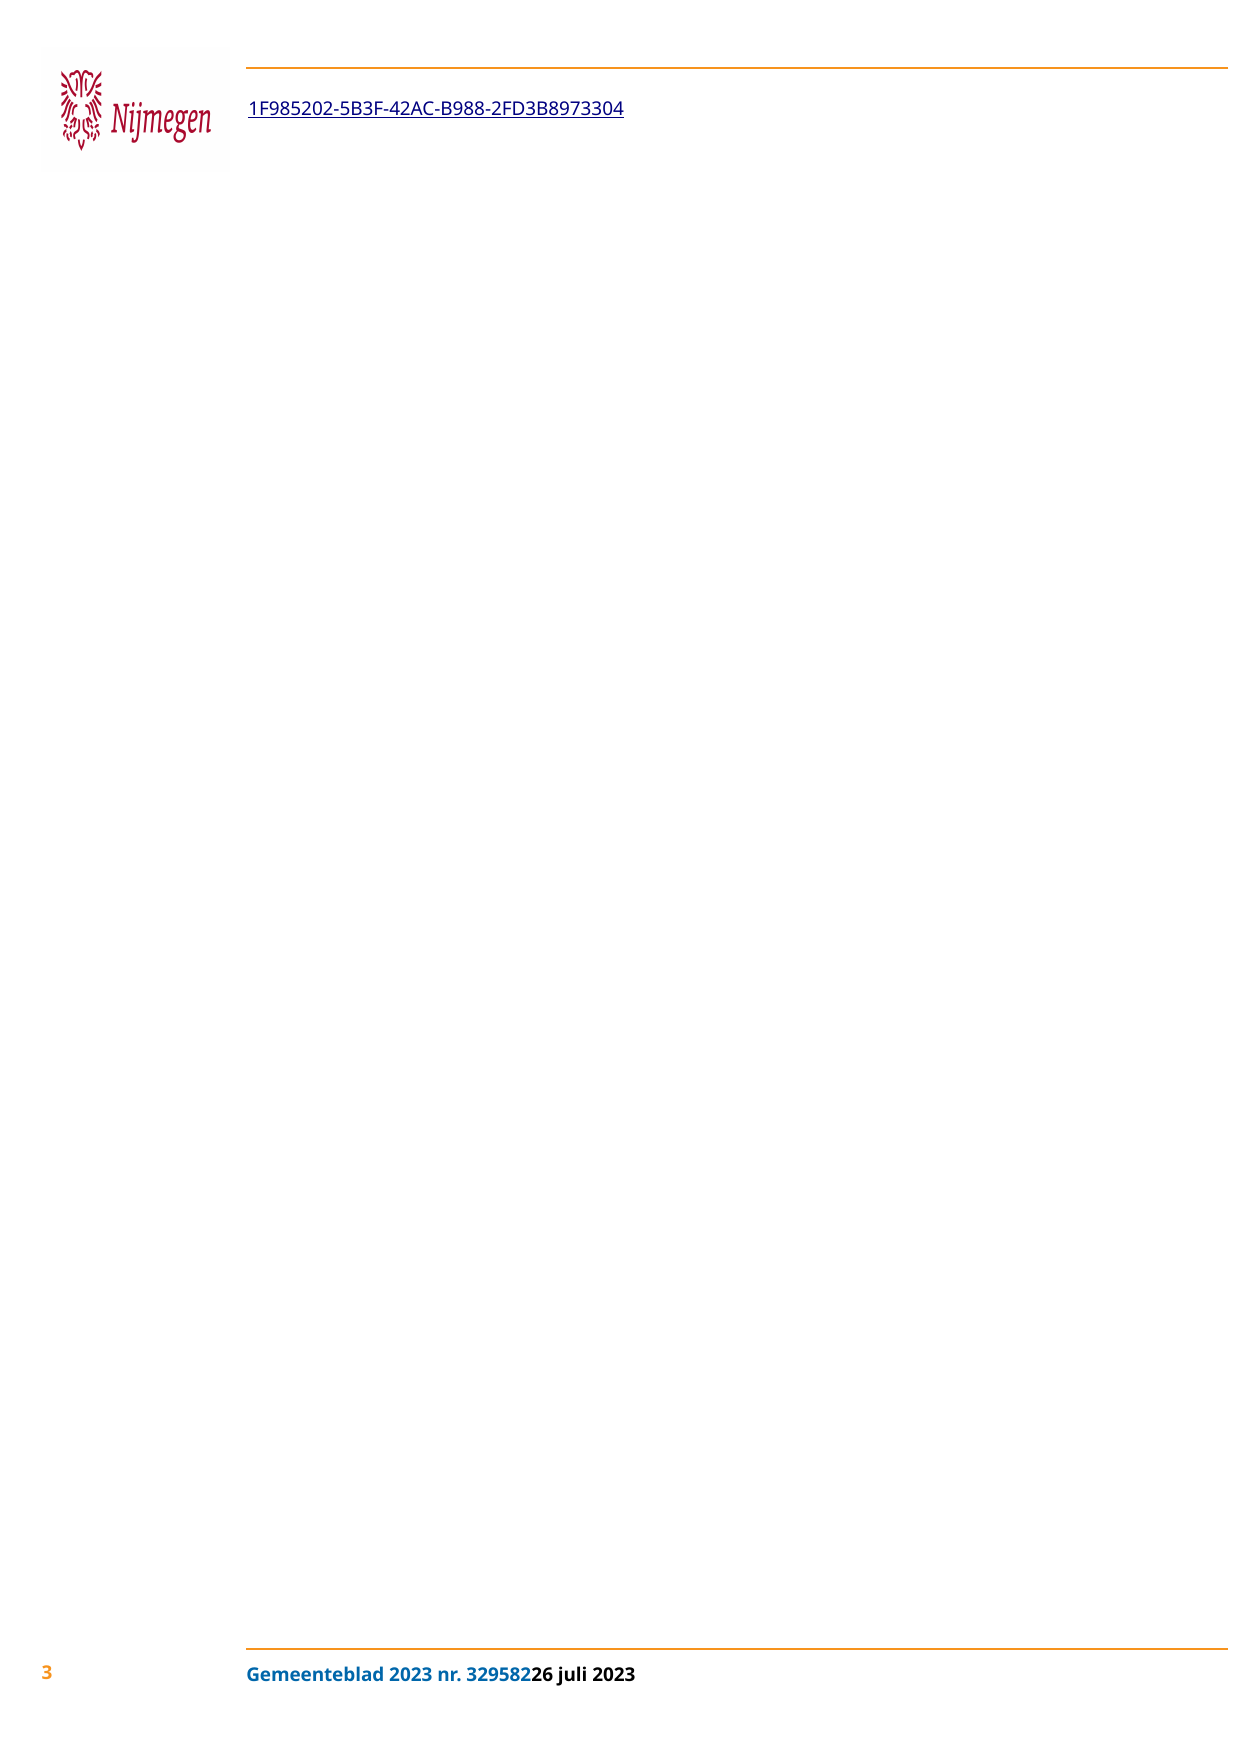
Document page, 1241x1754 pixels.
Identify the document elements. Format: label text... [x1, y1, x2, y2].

picture [41, 47, 231, 172]
text 1F985202-5B3F-42AC-B988-2FD3B8973304 [248, 95, 1152, 121]
